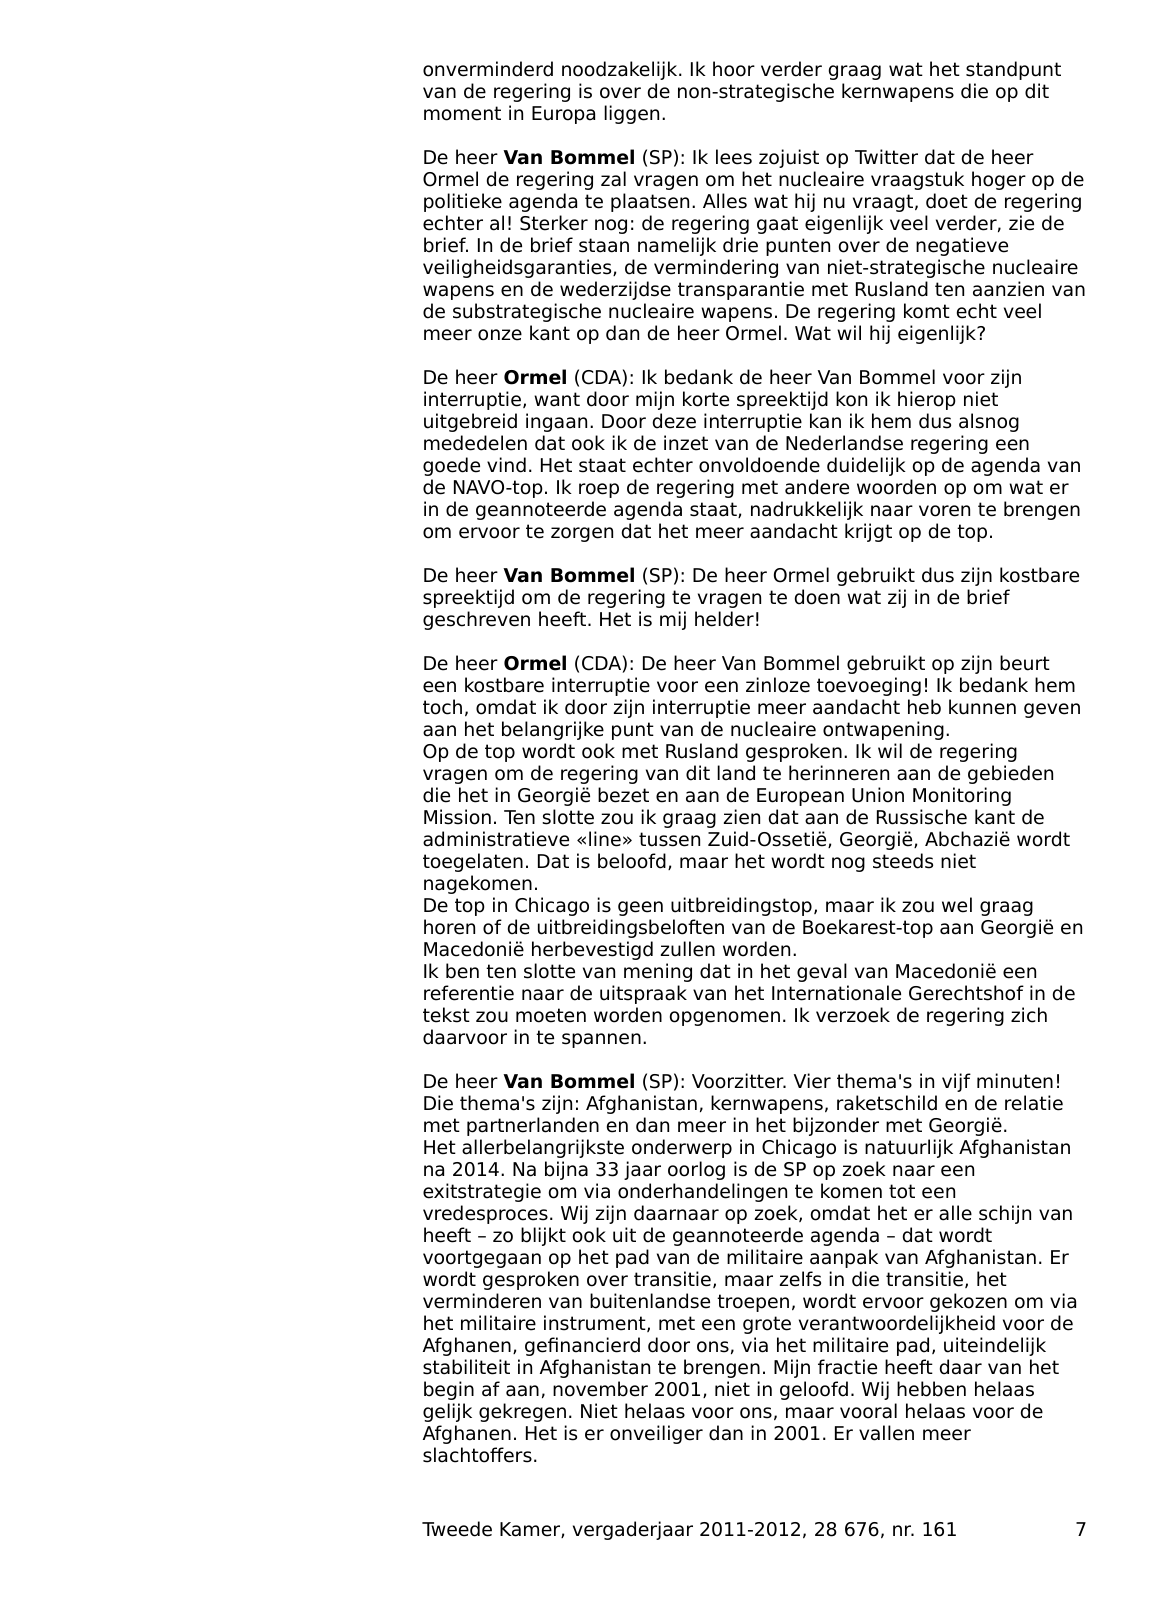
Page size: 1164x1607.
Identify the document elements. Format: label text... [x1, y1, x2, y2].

text De heer Ormel (CDA): Ik bedank de heer Van Bommel voor zijn interruptie, want door mijn korte spreektijd kon ik hierop niet uitgebreid ingaan. Door deze interruptie kan ik hem dus alsnog mededelen dat ook ik de inzet van de Nederlandse regering een goede vind. Het staat echter onvoldoende duidelijk op de agenda van de NAVO-top. Ik roep de regering met andere woorden op om wat er in de geannoteerde agenda staat, nadrukkelijk naar voren te brengen om ervoor te zorgen dat het meer aandacht krijgt op de top. [422, 367, 1087, 543]
text De heer Van Bommel (SP): De heer Ormel gebruikt dus zijn kostbare spreektijd om de regering te vragen te doen wat zij in de brief geschreven heeft. Het is mij helder! [422, 565, 1087, 631]
text De heer Van Bommel (SP): Ik lees zojuist op Twitter dat de heer Ormel de regering zal vragen om het nucleaire vraagstuk hoger op de politieke agenda te plaatsen. Alles wat hij nu vraagt, doet de regering echter al! Sterker nog: de regering gaat eigenlijk veel verder, zie de brief. In de brief staan namelijk drie punten over de negatieve veiligheidsgaranties, de vermindering van niet-strategische nucleaire wapens en de wederzijdse transparantie met Rusland ten aanzien van de substrategische nucleaire wapens. De regering komt echt veel meer onze kant op dan de heer Ormel. Wat wil hij eigenlijk? [422, 147, 1087, 345]
text onverminderd noodzakelijk. Ik hoor verder graag wat het standpunt van de regering is over de non-strategische kernwapens die op dit moment in Europa liggen. [422, 59, 1087, 125]
text De heer Van Bommel (SP): Voorzitter. Vier thema's in vijf minuten! Die thema's zijn: Afghanistan, kernwapens, raketschild en de relatie met partnerlanden en dan meer in het bijzonder met Georgië. [422, 1071, 1087, 1137]
text Het allerbelangrijkste onderwerp in Chicago is natuurlijk Afghanistan na 2014. Na bijna 33 jaar oorlog is de SP op zoek naar een exitstrategie om via onderhandelingen te komen tot een vredesproces. Wij zijn daarnaar op zoek, omdat het er alle schijn van heeft – zo blijkt ook uit de geannoteerde agenda – dat wordt voortgegaan op het pad van de militaire aanpak van Afghanistan. Er wordt gesproken over transitie, maar zelfs in die transitie, het verminderen van buitenlandse troepen, wordt ervoor gekozen om via het militaire instrument, met een grote verantwoordelijkheid voor de Afghanen, gefinancierd door ons, via het militaire pad, uiteindelijk stabiliteit in Afghanistan te brengen. Mijn fractie heeft daar van het begin af aan, november 2001, niet in geloofd. Wij hebben helaas gelijk gekregen. Niet helaas voor ons, maar vooral helaas voor de Afghanen. Het is er onveiliger dan in 2001. Er vallen meer slachtoffers. [422, 1137, 1087, 1467]
text Op de top wordt ook met Rusland gesproken. Ik wil de regering vragen om de regering van dit land te herinneren aan de gebieden die het in Georgië bezet en aan de European Union Monitoring Mission. Ten slotte zou ik graag zien dat aan de Russische kant de administratieve «line» tussen Zuid-Ossetië, Georgië, Abchazië wordt toegelaten. Dat is beloofd, maar het wordt nog steeds niet nagekomen. [422, 741, 1087, 895]
text Ik ben ten slotte van mening dat in het geval van Macedonië een referentie naar de uitspraak van het Internationale Gerechtshof in de tekst zou moeten worden opgenomen. Ik verzoek de regering zich daarvoor in te spannen. [422, 961, 1087, 1049]
text De top in Chicago is geen uitbreidingstop, maar ik zou wel graag horen of de uitbreidingsbeloften van de Boekarest-top aan Georgië en Macedonië herbevestigd zullen worden. [422, 895, 1087, 961]
text De heer Ormel (CDA): De heer Van Bommel gebruikt op zijn beurt een kostbare interruptie voor een zinloze toevoeging! Ik bedank hem toch, omdat ik door zijn interruptie meer aandacht heb kunnen geven aan het belangrijke punt van de nucleaire ontwapening. [422, 653, 1087, 741]
